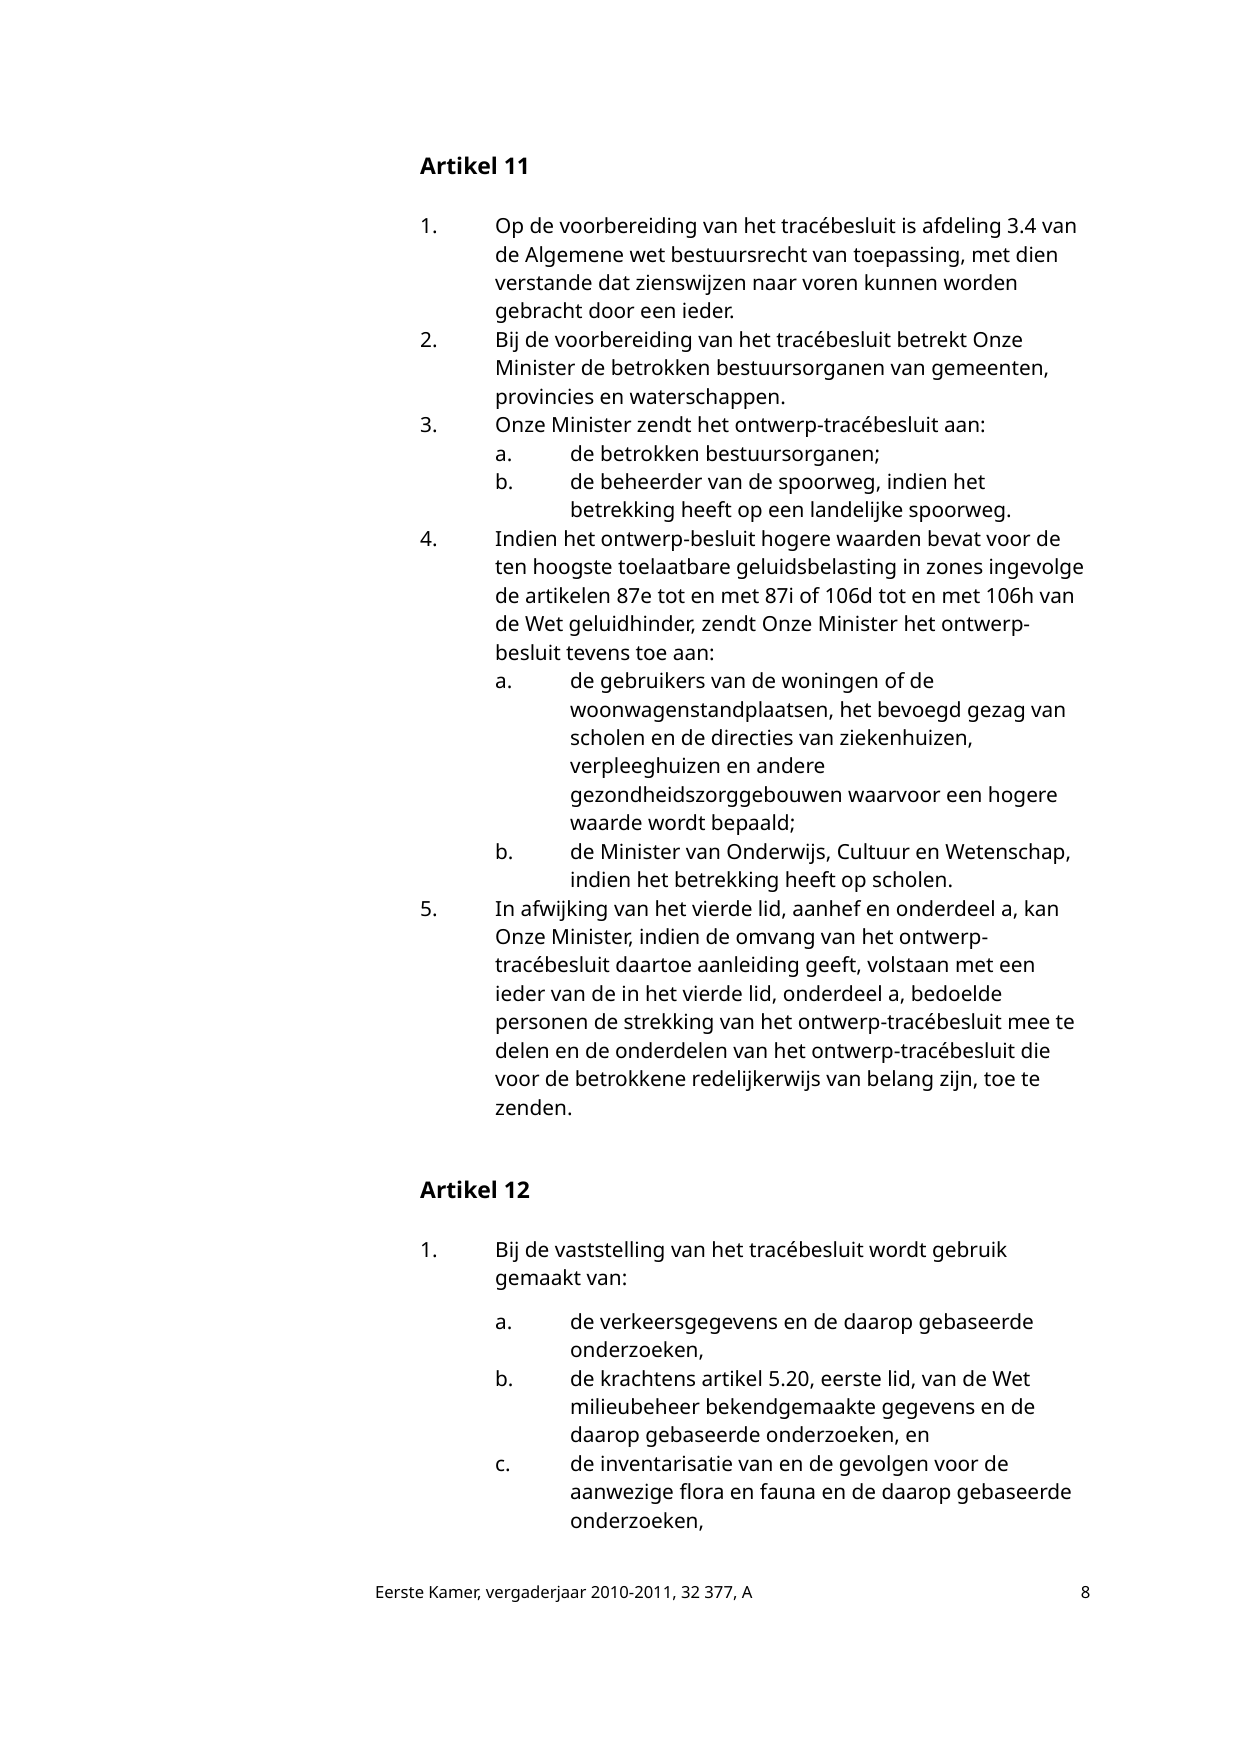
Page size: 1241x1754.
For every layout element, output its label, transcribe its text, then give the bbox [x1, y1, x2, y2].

list Onze Minister zendt het ontwerp-tracébesluit aan: [420, 410, 1090, 439]
subtitle Artikel 11 [420, 150, 1090, 181]
list de beheerder van de spoorweg, indien het betrekking heeft op een landelijke spoorweg. [495, 467, 1090, 524]
list de gebruikers van de woningen of de woonwagenstandplaatsen, het bevoegd gezag van scholen en de directies van ziekenhuizen, verpleeghuizen en andere gezondheidszorggebouwen waarvoor een hogere waarde wordt bepaald; [495, 666, 1090, 837]
subtitle Artikel 12 [420, 1174, 1090, 1205]
list Bij de voorbereiding van het tracébesluit betrekt Onze Minister de betrokken bestuursorganen van gemeenten, provincies en waterschappen. [420, 325, 1090, 410]
list de Minister van Onderwijs, Cultuur en Wetenschap, indien het betrekking heeft op scholen. [495, 837, 1090, 894]
list In afwijking van het vierde lid, aanhef en onderdeel a, kan Onze Minister, indien de omvang van het ontwerp-tracébesluit daartoe aanleiding geeft, volstaan met een ieder van de in het vierde lid, onderdeel a, bedoelde personen de strekking van het ontwerp-tracébesluit mee te delen en de onderdelen van het ontwerp-tracébesluit die voor de betrokkene redelijkerwijs van belang zijn, toe te zenden. [420, 894, 1090, 1121]
list de krachtens artikel 5.20, eerste lid, van de Wet milieubeheer bekendgemaakte gegevens en de daarop gebaseerde onderzoeken, en [495, 1364, 1090, 1449]
list Op de voorbereiding van het tracébesluit is afdeling 3.4 van de Algemene wet bestuursrecht van toepassing, met dien verstande dat zienswijzen naar voren kunnen worden gebracht door een ieder. [420, 211, 1090, 325]
list de inventarisatie van en de gevolgen voor de aanwezige flora en fauna en de daarop gebaseerde onderzoeken, [495, 1449, 1090, 1534]
list Indien het ontwerp-besluit hogere waarden bevat voor de ten hoogste toelaatbare geluidsbelasting in zones ingevolge de artikelen 87e tot en met 87i of 106d tot en met 106h van de Wet geluidhinder, zendt Onze Minister het ontwerp-besluit tevens toe aan: [420, 524, 1090, 666]
list Bij de vaststelling van het tracébesluit wordt gebruik gemaakt van: [420, 1235, 1090, 1292]
list de verkeersgegevens en de daarop gebaseerde onderzoeken, [495, 1307, 1090, 1364]
list de betrokken bestuursorganen; [495, 439, 1090, 467]
